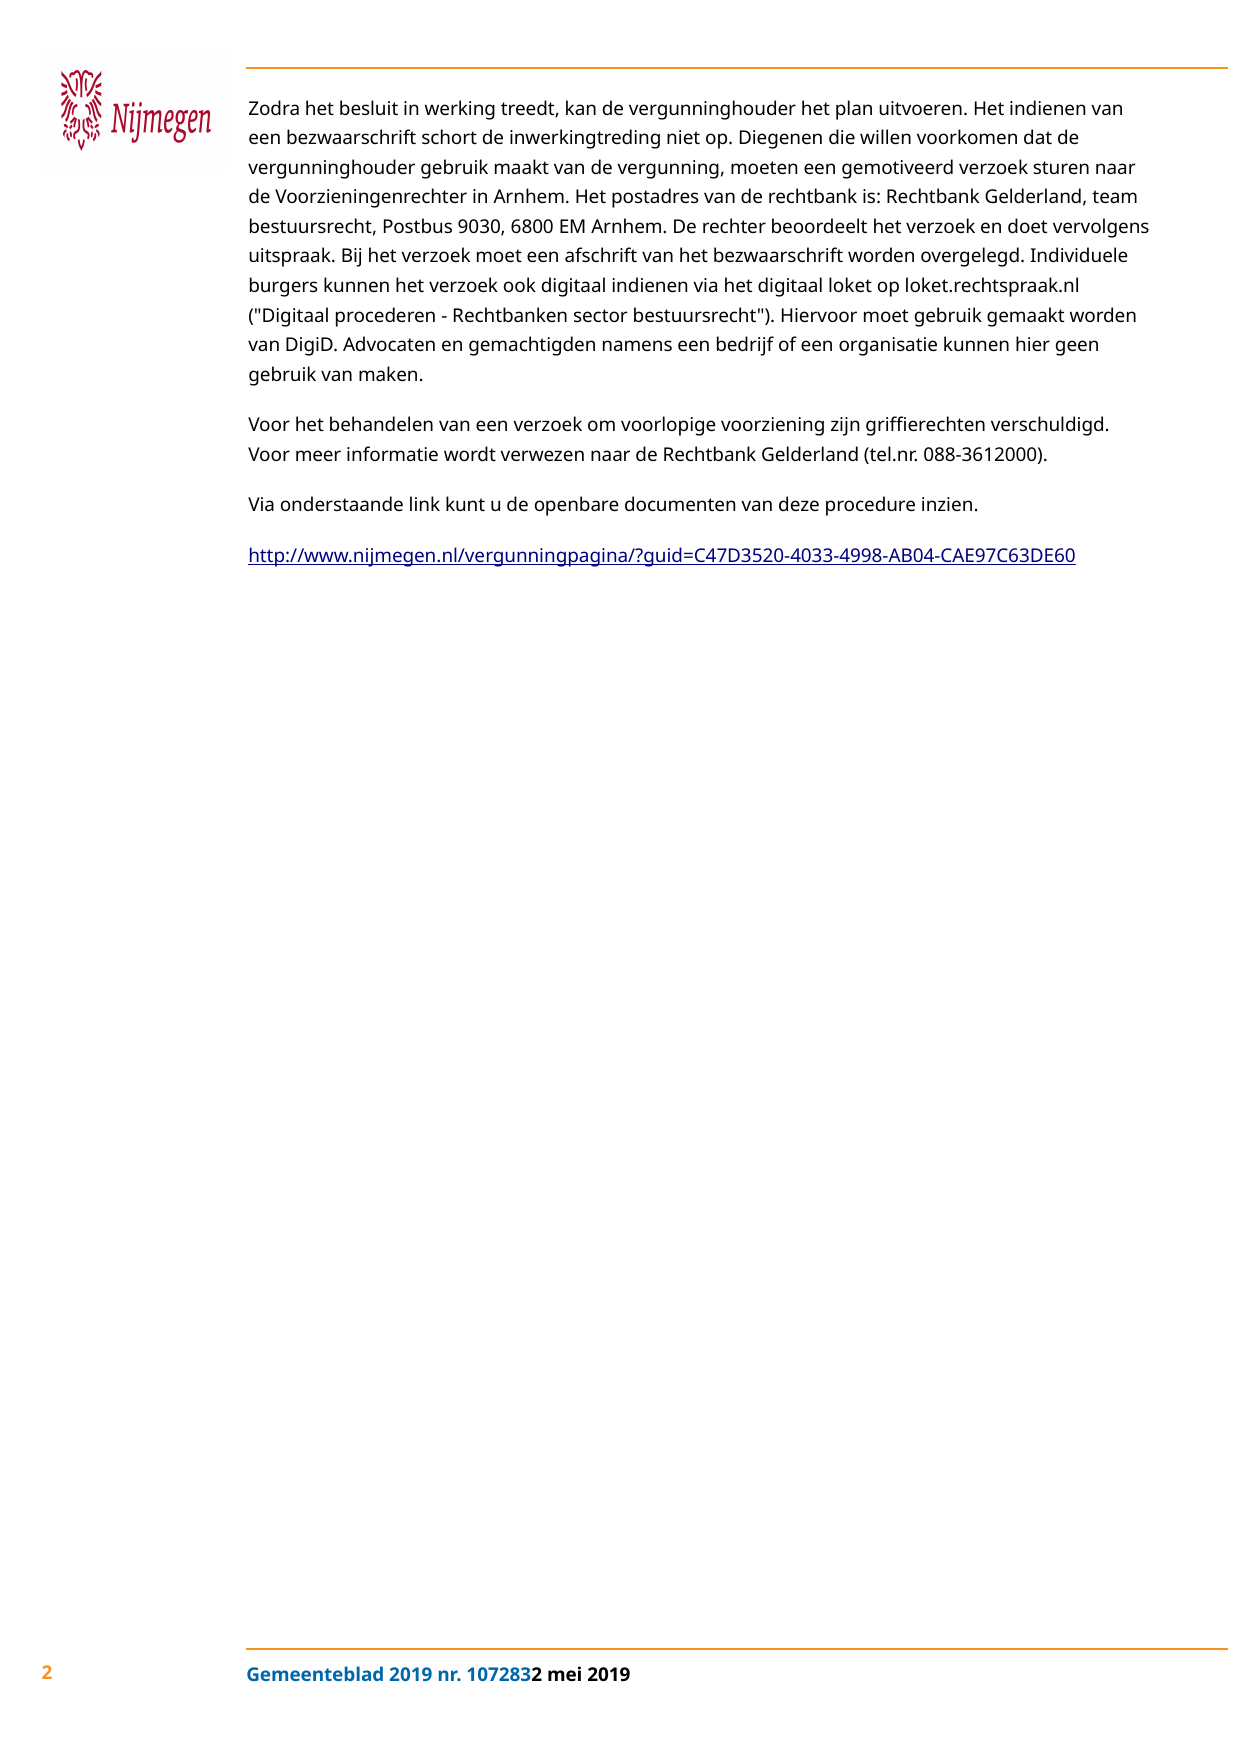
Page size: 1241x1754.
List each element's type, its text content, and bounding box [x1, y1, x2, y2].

text Via onderstaande link kunt u de openbare documenten van deze procedure inzien. [248, 491, 1152, 517]
picture [41, 47, 231, 172]
text http://www.nijmegen.nl/vergunningpagina/?guid=C47D3520-4033-4998-AB04-CAE97C63DE60 [248, 542, 1152, 568]
text Zodra het besluit in werking treedt, kan de vergunninghouder het plan uitvoeren. Het indienen van een bezwaarschrift schort de inwerkingtreding niet op. Diegenen die willen voorkomen dat de vergunninghouder gebruik maakt van de vergunning, moeten een gemotiveerd verzoek sturen naar de Voorzieningenrechter in Arnhem. Het postadres van de rechtbank is: Rechtbank Gelderland, team bestuursrecht, Postbus 9030, 6800 EM Arnhem. De rechter beoordeelt het verzoek en doet vervolgens uitspraak. Bij het verzoek moet een afschrift van het bezwaarschrift worden overgelegd. Individuele burgers kunnen het verzoek ook digitaal indienen via het digitaal loket op loket.rechtspraak.nl ("Digitaal procederen - Rechtbanken sector bestuursrecht"). Hiervoor moet gebruik gemaakt worden van DigiD. Advocaten en gemachtigden namens een bedrijf of een organisatie kunnen hier geen gebruik van maken. [248, 95, 1152, 387]
text Voor het behandelen van een verzoek om voorlopige voorziening zijn griffierechten verschuldigd. Voor meer informatie wordt verwezen naar de Rechtbank Gelderland (tel.nr. 088-3612000). [248, 411, 1152, 467]
